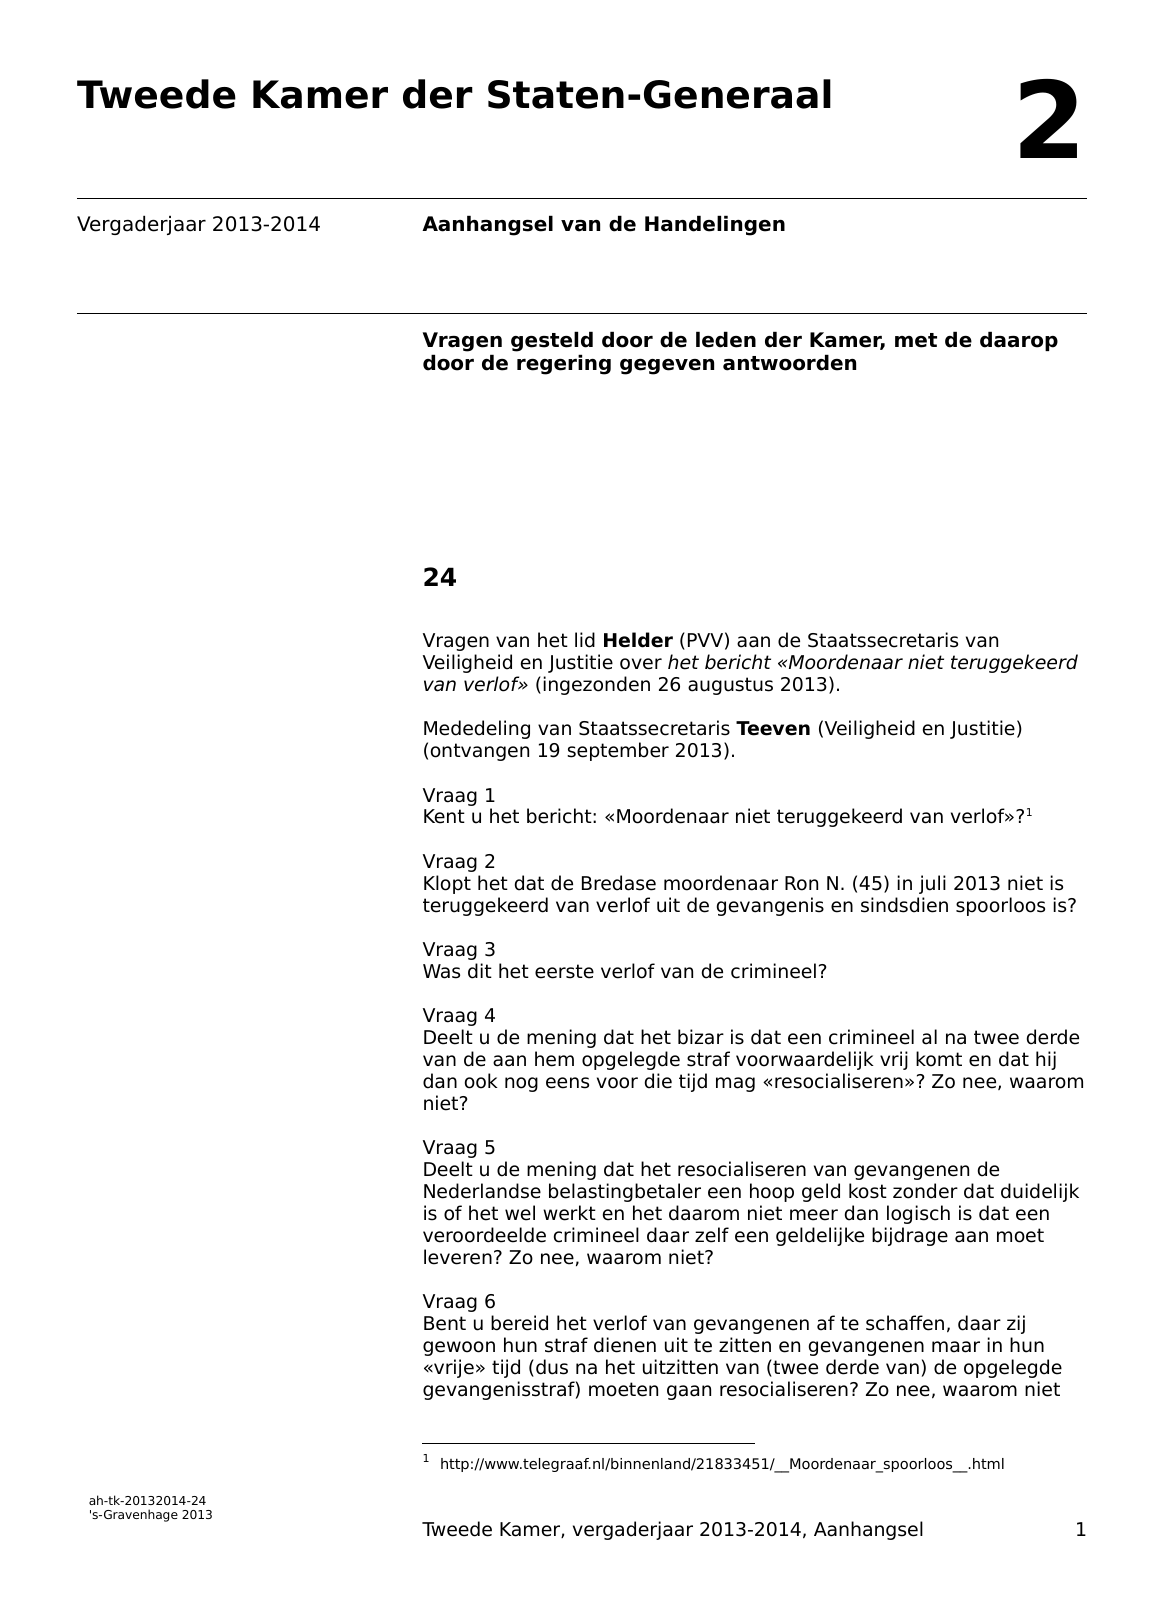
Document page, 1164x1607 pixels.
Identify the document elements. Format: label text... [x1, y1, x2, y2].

text Deelt u de mening dat het resocialiseren van gevangenen de Nederlandse belastingbetaler een hoop geld kost zonder dat duidelijk is of het wel werkt en het daarom niet meer dan logisch is dat een veroordeelde crimineel daar zelf een geldelijke bijdrage aan moet leveren? Zo nee, waarom niet? [422, 1159, 1087, 1269]
text Bent u bereid het verlof van gevangenen af te schaffen, daar zij gewoon hun straf dienen uit te zitten en gevangenen maar in hun «vrije» tijd (dus na het uitzitten van (twee derde van) de opgelegde gevangenisstraf) moeten gaan resocialiseren? Zo nee, waarom niet [422, 1313, 1087, 1401]
text 's-Gravenhage 2013 [88, 1508, 323, 1522]
text Vraag 2 [422, 851, 1087, 873]
text Vraag 4 [422, 1005, 1087, 1027]
text Mededeling van Staatssecretaris Teeven (Veiligheid en Justitie) (ontvangen 19 september 2013). [422, 718, 1087, 762]
text ah-tk-20132014-24 [88, 1494, 323, 1508]
table_header 2 [886, 59, 1087, 198]
text Klopt het dat de Bredase moordenaar Ron N. (45) in juli 2013 niet is teruggekeerd van verlof uit de gevangenis en sindsdien spoorloos is? [422, 873, 1087, 917]
table_header Tweede Kamer der Staten-Generaal [77, 59, 886, 198]
text Vragen van het lid Helder (PVV) aan de Staatssecretaris van Veiligheid en Justitie over het bericht «Moordenaar niet teruggekeerd van verlof» (ingezonden 26 augustus 2013). [422, 630, 1087, 696]
text http://www.telegraaf.nl/binnenland/21833451/__Moordenaar_spoorloos__.html [422, 1452, 1087, 1474]
text 24 [422, 563, 1087, 592]
text Vraag 3 [422, 939, 1087, 961]
text Was dit het eerste verlof van de crimineel? [422, 961, 1087, 983]
table_cell Vragen gesteld door de leden der Kamer, met de daarop door de regering gegeven antwoorden [422, 314, 1087, 375]
text Vraag 1 [422, 784, 1087, 806]
table_cell Aanhangsel van de Handelingen [422, 199, 1087, 313]
table_cell Vergaderjaar 2013-2014 [77, 199, 422, 313]
text Vraag 5 [422, 1137, 1087, 1159]
text Vraag 6 [422, 1291, 1087, 1313]
text Deelt u de mening dat het bizar is dat een crimineel al na twee derde van de aan hem opgelegde straf voorwaardelijk vrij komt en dat hij dan ook nog eens voor die tijd mag «resocialiseren»? Zo nee, waarom niet? [422, 1027, 1087, 1115]
table_cell [77, 314, 422, 375]
text Kent u het bericht: «Moordenaar niet teruggekeerd van verlof»? [422, 806, 1087, 828]
